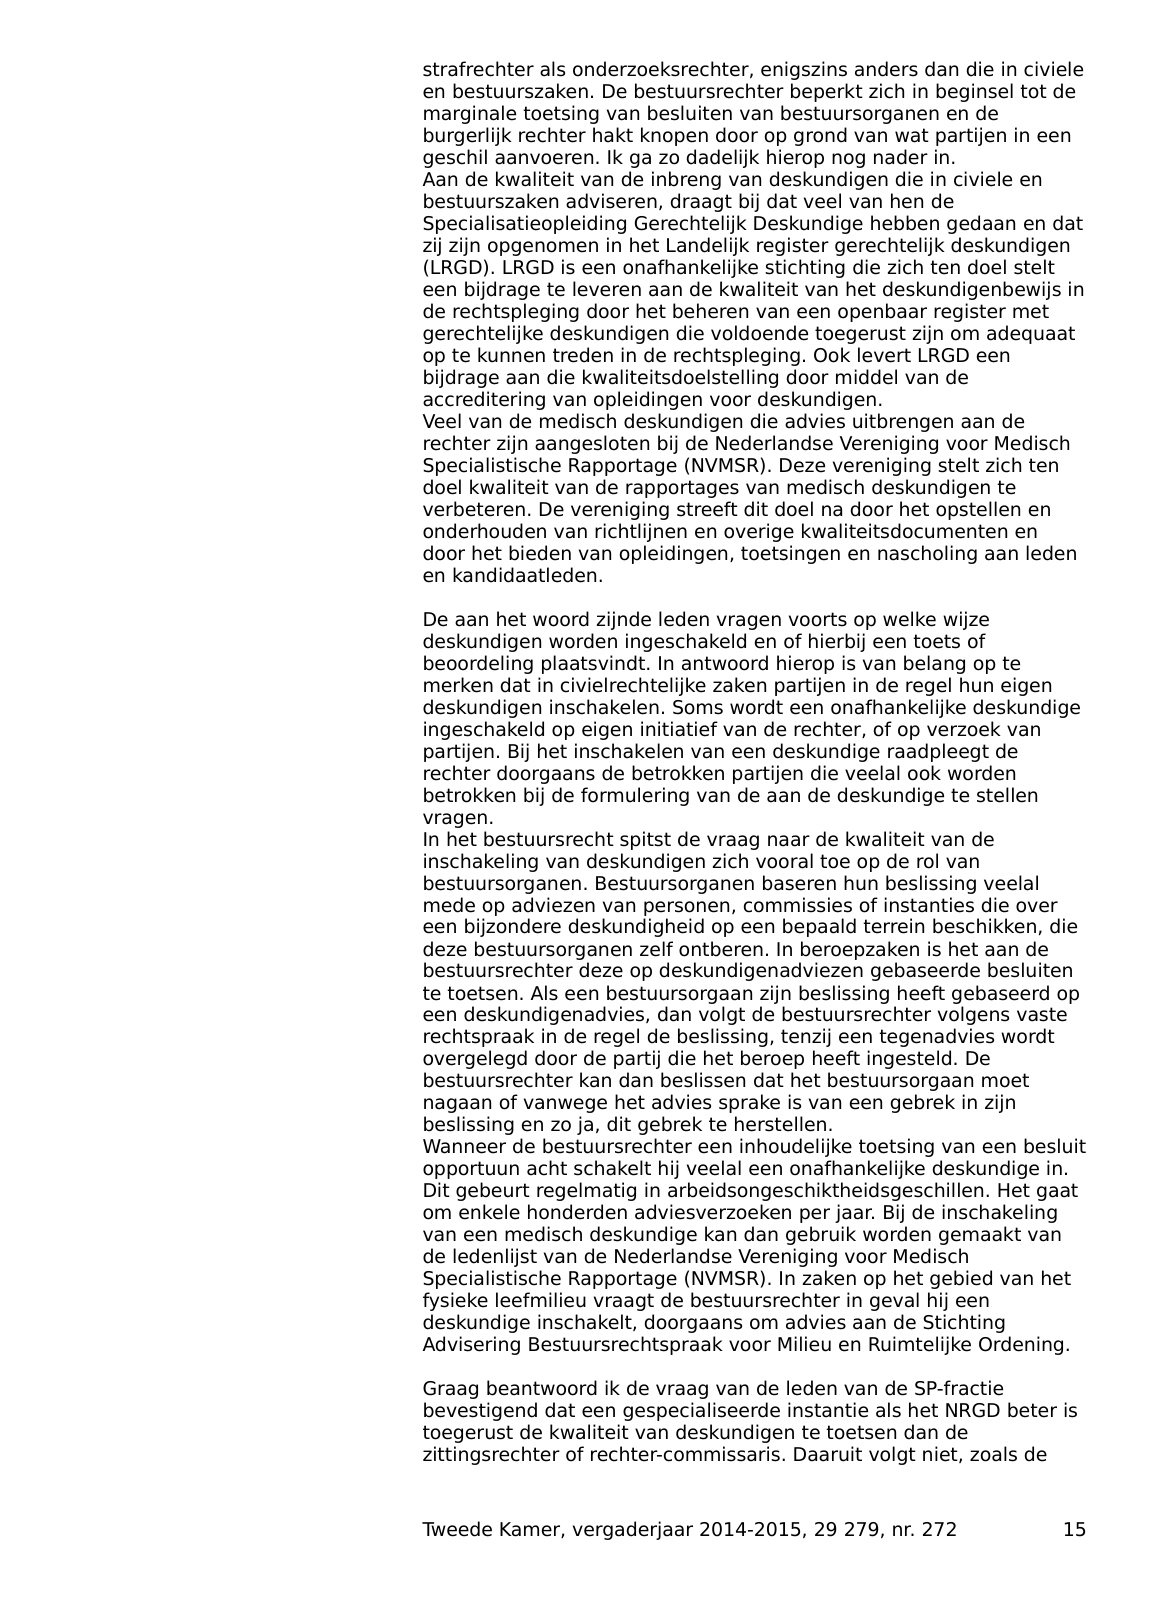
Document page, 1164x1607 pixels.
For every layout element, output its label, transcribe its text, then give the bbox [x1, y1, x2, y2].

text Wanneer de bestuursrechter een inhoudelijke toetsing van een besluit opportuun acht schakelt hij veelal een onafhankelijke deskundige in. Dit gebeurt regelmatig in arbeidsongeschiktheidsgeschillen. Het gaat om enkele honderden adviesverzoeken per jaar. Bij de inschakeling van een medisch deskundige kan dan gebruik worden gemaakt van de ledenlijst van de Nederlandse Vereniging voor Medisch Specialistische Rapportage (NVMSR). In zaken op het gebied van het fysieke leefmilieu vraagt de bestuursrechter in geval hij een deskundige inschakelt, doorgaans om advies aan de Stichting Advisering Bestuursrechtspraak voor Milieu en Ruimtelijke Ordening. [422, 1136, 1087, 1356]
text Veel van de medisch deskundigen die advies uitbrengen aan de rechter zijn aangesloten bij de Nederlandse Vereniging voor Medisch Specialistische Rapportage (NVMSR). Deze vereniging stelt zich ten doel kwaliteit van de rapportages van medisch deskundigen te verbeteren. De vereniging streeft dit doel na door het opstellen en onderhouden van richtlijnen en overige kwaliteitsdocumenten en door het bieden van opleidingen, toetsingen en nascholing aan leden en kandidaatleden. [422, 411, 1087, 587]
text De aan het woord zijnde leden vragen voorts op welke wijze deskundigen worden ingeschakeld en of hierbij een toets of beoordeling plaatsvindt. In antwoord hierop is van belang op te merken dat in civielrechtelijke zaken partijen in de regel hun eigen deskundigen inschakelen. Soms wordt een onafhankelijke deskundige ingeschakeld op eigen initiatief van de rechter, of op verzoek van partijen. Bij het inschakelen van een deskundige raadpleegt de rechter doorgaans de betrokken partijen die veelal ook worden betrokken bij de formulering van de aan de deskundige te stellen vragen. [422, 609, 1087, 828]
text In het bestuursrecht spitst de vraag naar de kwaliteit van de inschakeling van deskundigen zich vooral toe op de rol van bestuursorganen. Bestuursorganen baseren hun beslissing veelal mede op adviezen van personen, commissies of instanties die over een bijzondere deskundigheid op een bepaald terrein beschikken, die deze bestuursorganen zelf ontberen. In beroepzaken is het aan de bestuursrechter deze op deskundigenadviezen gebaseerde besluiten te toetsen. Als een bestuursorgaan zijn beslissing heeft gebaseerd op een deskundigenadvies, dan volgt de bestuursrechter volgens vaste rechtspraak in de regel de beslissing, tenzij een tegenadvies wordt overgelegd door de partij die het beroep heeft ingesteld. De bestuursrechter kan dan beslissen dat het bestuursorgaan moet nagaan of vanwege het advies sprake is van een gebrek in zijn beslissing en zo ja, dit gebrek te herstellen. [422, 828, 1087, 1136]
text strafrechter als onderzoeksrechter, enigszins anders dan die in civiele en bestuurszaken. De bestuursrechter beperkt zich in beginsel tot de marginale toetsing van besluiten van bestuursorganen en de burgerlijk rechter hakt knopen door op grond van wat partijen in een geschil aanvoeren. Ik ga zo dadelijk hierop nog nader in. [422, 59, 1087, 169]
text Aan de kwaliteit van de inbreng van deskundigen die in civiele en bestuurszaken adviseren, draagt bij dat veel van hen de Specialisatieopleiding Gerechtelijk Deskundige hebben gedaan en dat zij zijn opgenomen in het Landelijk register gerechtelijk deskundigen (LRGD). LRGD is een onafhankelijke stichting die zich ten doel stelt een bijdrage te leveren aan de kwaliteit van het deskundigenbewijs in de rechtspleging door het beheren van een openbaar register met gerechtelijke deskundigen die voldoende toegerust zijn om adequaat op te kunnen treden in de rechtspleging. Ook levert LRGD een bijdrage aan die kwaliteitsdoelstelling door middel van de accreditering van opleidingen voor deskundigen. [422, 169, 1087, 411]
text Graag beantwoord ik de vraag van de leden van de SP-fractie bevestigend dat een gespecialiseerde instantie als het NRGD beter is toegerust de kwaliteit van deskundigen te toetsen dan de zittingsrechter of rechter-commissaris. Daaruit volgt niet, zoals de [422, 1378, 1087, 1466]
